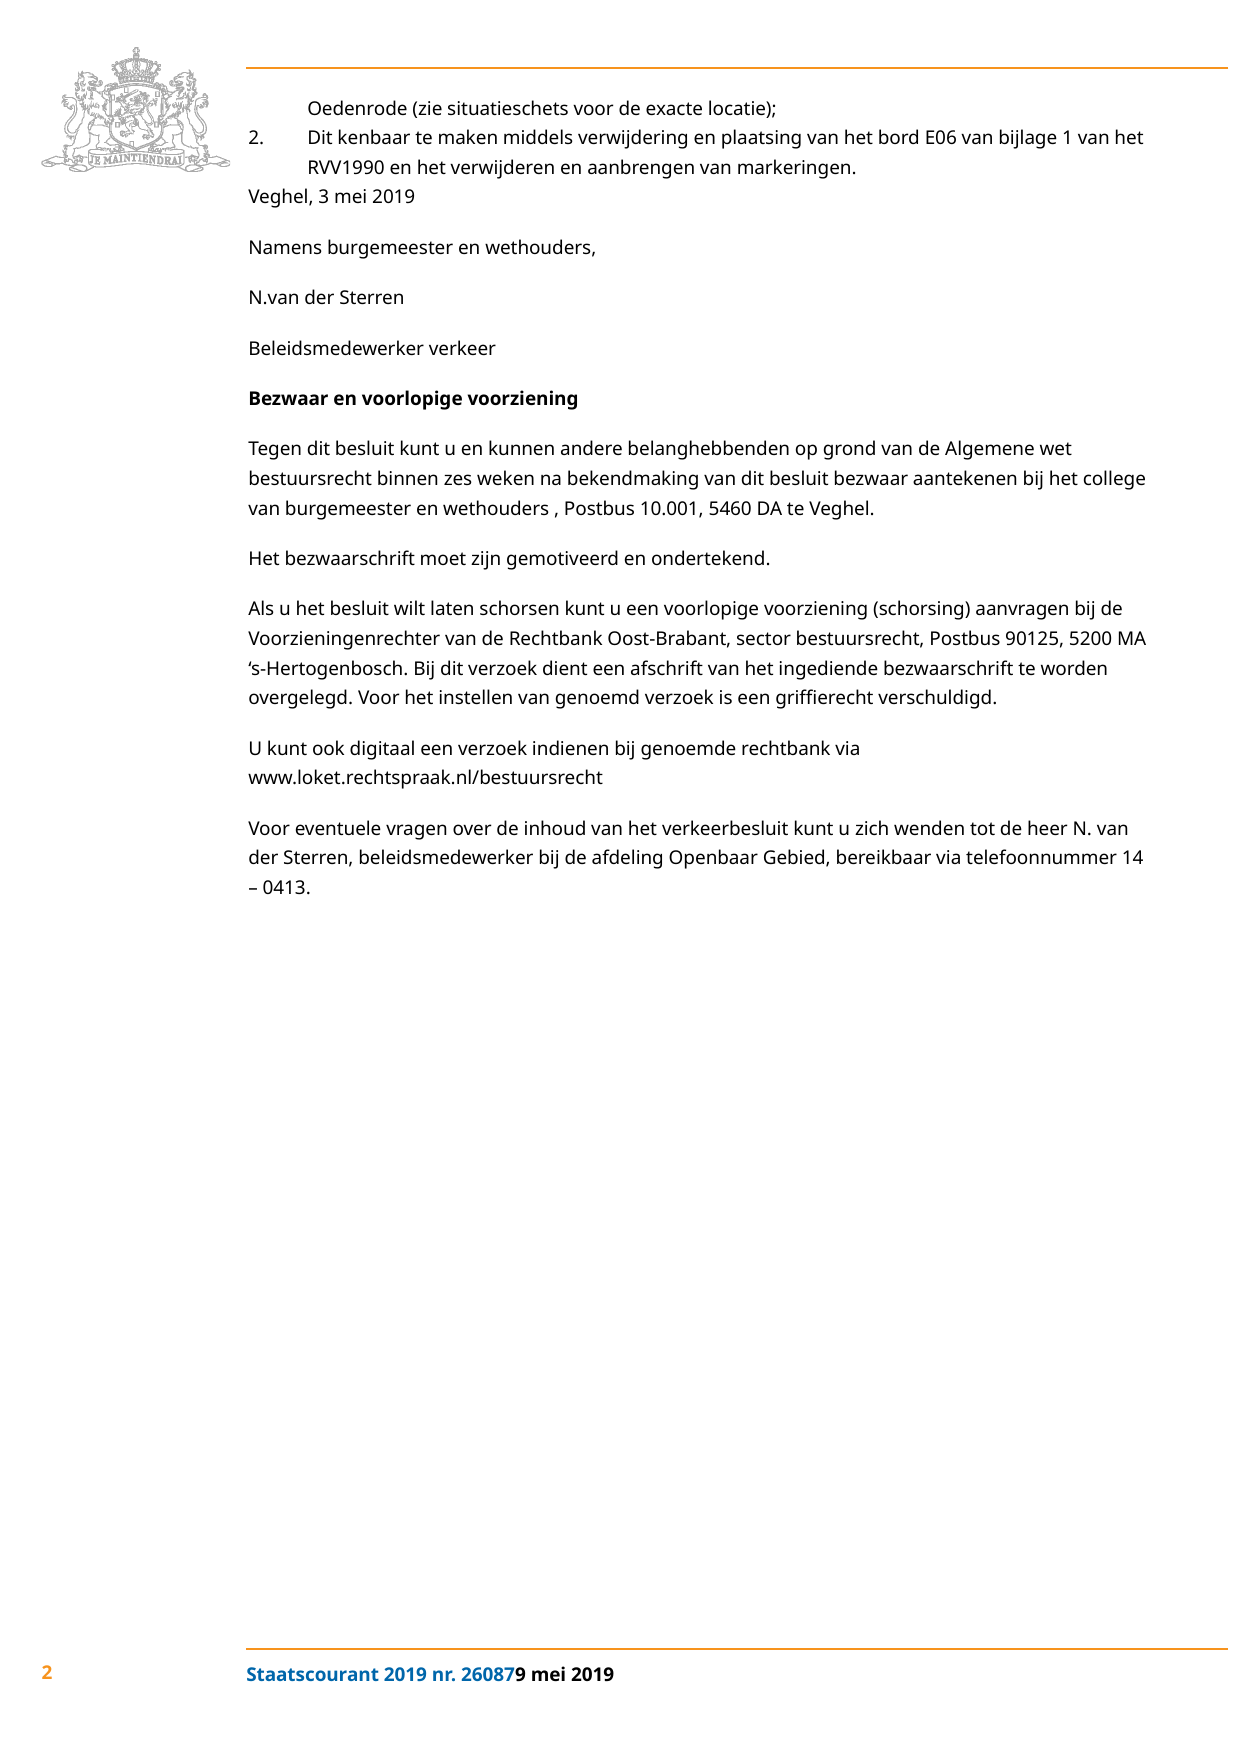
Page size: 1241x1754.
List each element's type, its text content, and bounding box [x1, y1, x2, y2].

list Dit kenbaar te maken middels verwijdering en plaatsing van het bord E06 van bijlage 1 van het RVV1990 en het verwijderen en aanbrengen van markeringen. [248, 124, 1152, 180]
text U kunt ook digitaal een verzoek indienen bij genoemde rechtbank via www.loket.rechtspraak.nl/bestuursrecht [248, 735, 1152, 790]
text Als u het besluit wilt laten schorsen kunt u een voorlopige voorziening (schorsing) aanvragen bij de Voorzieningenrechter van de Rechtbank Oost-Brabant, sector bestuursrecht, Postbus 90125, 5200 MA ‘s-Hertogenbosch. Bij dit verzoek dient een afschrift van het ingediende bezwaarschrift te worden overgelegd. Voor het instellen van genoemd verzoek is een griffierecht verschuldigd. [248, 596, 1152, 710]
text Bezwaar en voorlopige voorziening [248, 385, 1152, 411]
text N.van der Sterren [248, 284, 1152, 310]
text Veghel, 3 mei 2019 [248, 183, 1152, 209]
text Tegen dit besluit kunt u en kunnen andere belanghebbenden op grond van de Algemene wet bestuursrecht binnen zes weken na bekendmaking van dit besluit bezwaar aantekenen bij het college van burgemeester en wethouders , Postbus 10.001, 5460 DA te Veghel. [248, 436, 1152, 521]
list Oedenrode (zie situatieschets voor de exacte locatie); [248, 95, 1152, 121]
text Voor eventuele vragen over de inhoud van het verkeerbesluit kunt u zich wenden tot de heer N. van der Sterren, beleidsmedewerker bij de afdeling Openbaar Gebied, bereikbaar via telefoonnummer 14 – 0413. [248, 815, 1152, 900]
text Beleidsmedewerker verkeer [248, 335, 1152, 361]
picture [41, 47, 231, 172]
text Namens burgemeester en wethouders, [248, 234, 1152, 260]
text Het bezwaarschrift moet zijn gemotiveerd en ondertekend. [248, 545, 1152, 571]
